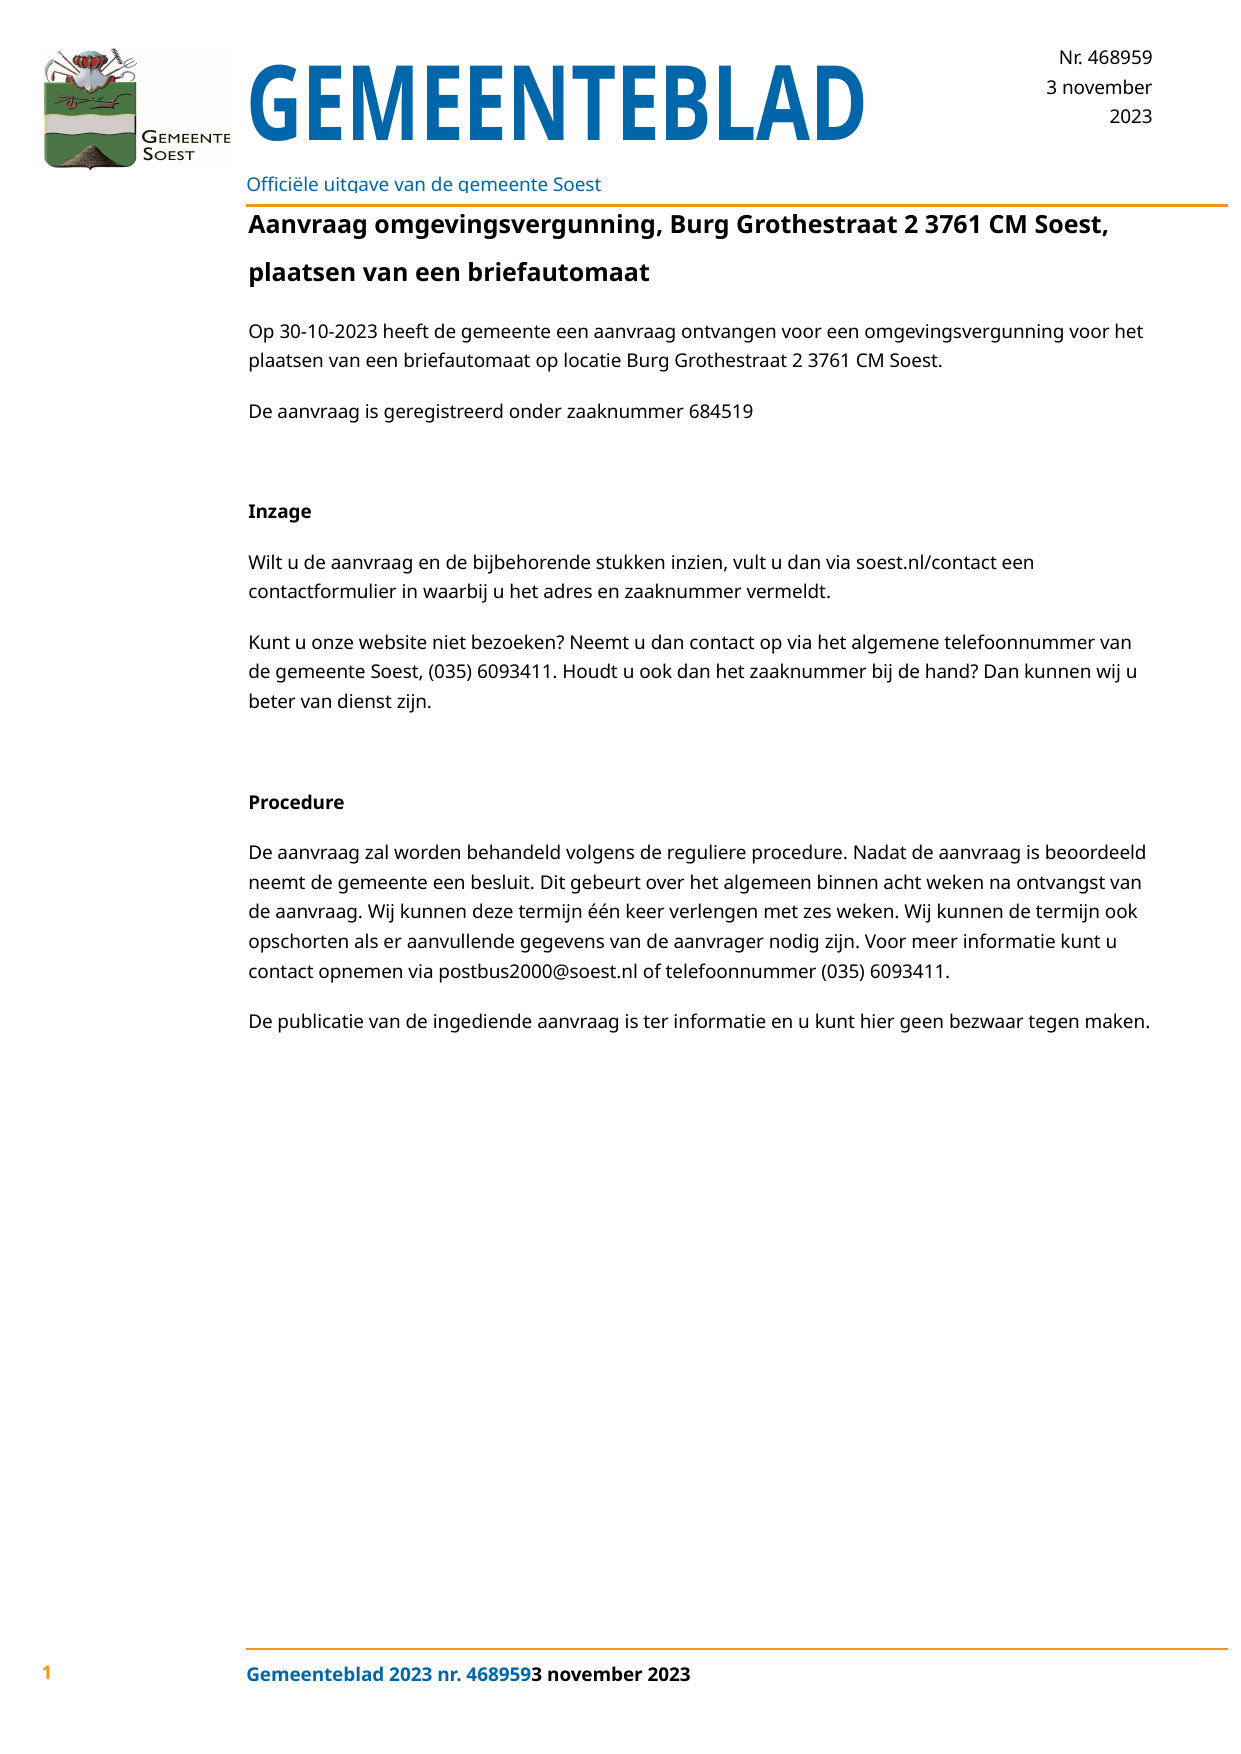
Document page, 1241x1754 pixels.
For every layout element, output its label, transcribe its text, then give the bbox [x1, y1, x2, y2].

text Wilt u de aanvraag en de bijbehorende stukken inzien, vult u dan via soest.nl/contact een contactformulier in waarbij u het adres en zaaknummer vermeldt. [248, 549, 1152, 604]
text Kunt u onze website niet bezoeken? Neemt u dan contact op via het algemene telefoonnummer van de gemeente Soest, (035) 6093411. Houdt u ook dan het zaaknummer bij de hand? Dan kunnen wij u beter van dienst zijn. [248, 629, 1152, 714]
text Aanvraag omgevingsvergunning, Burg Grothestraat 2 3761 CM Soest, plaatsen van een briefautomaat [248, 207, 1152, 288]
text Procedure [248, 789, 1152, 815]
text Inzage [248, 499, 1152, 524]
text De publicatie van de ingediende aanvraag is ter informatie en u kunt hier geen bezwaar tegen maken. [248, 1008, 1152, 1034]
text De aanvraag is geregistreerd onder zaaknummer 684519 [248, 398, 1152, 424]
text De aanvraag zal worden behandeld volgens de reguliere procedure. Nadat de aanvraag is beoordeeld neemt de gemeente een besluit. Dit gebeurt over het algemeen binnen acht weken na ontvangst van de aanvraag. Wij kunnen deze termijn één keer verlengen met zes weken. Wij kunnen de termijn ook opschorten als er aanvullende gegevens van de aanvrager nodig zijn. Voor meer informatie kunt u contact opnemen via postbus2000@soest.nl of telefoonnummer (035) 6093411. [248, 839, 1152, 984]
text Op 30-10-2023 heeft de gemeente een aanvraag ontvangen voor een omgevingsvergunning voor het plaatsen van een briefautomaat op locatie Burg Grothestraat 2 3761 CM Soest. [248, 318, 1152, 373]
picture [41, 47, 231, 172]
